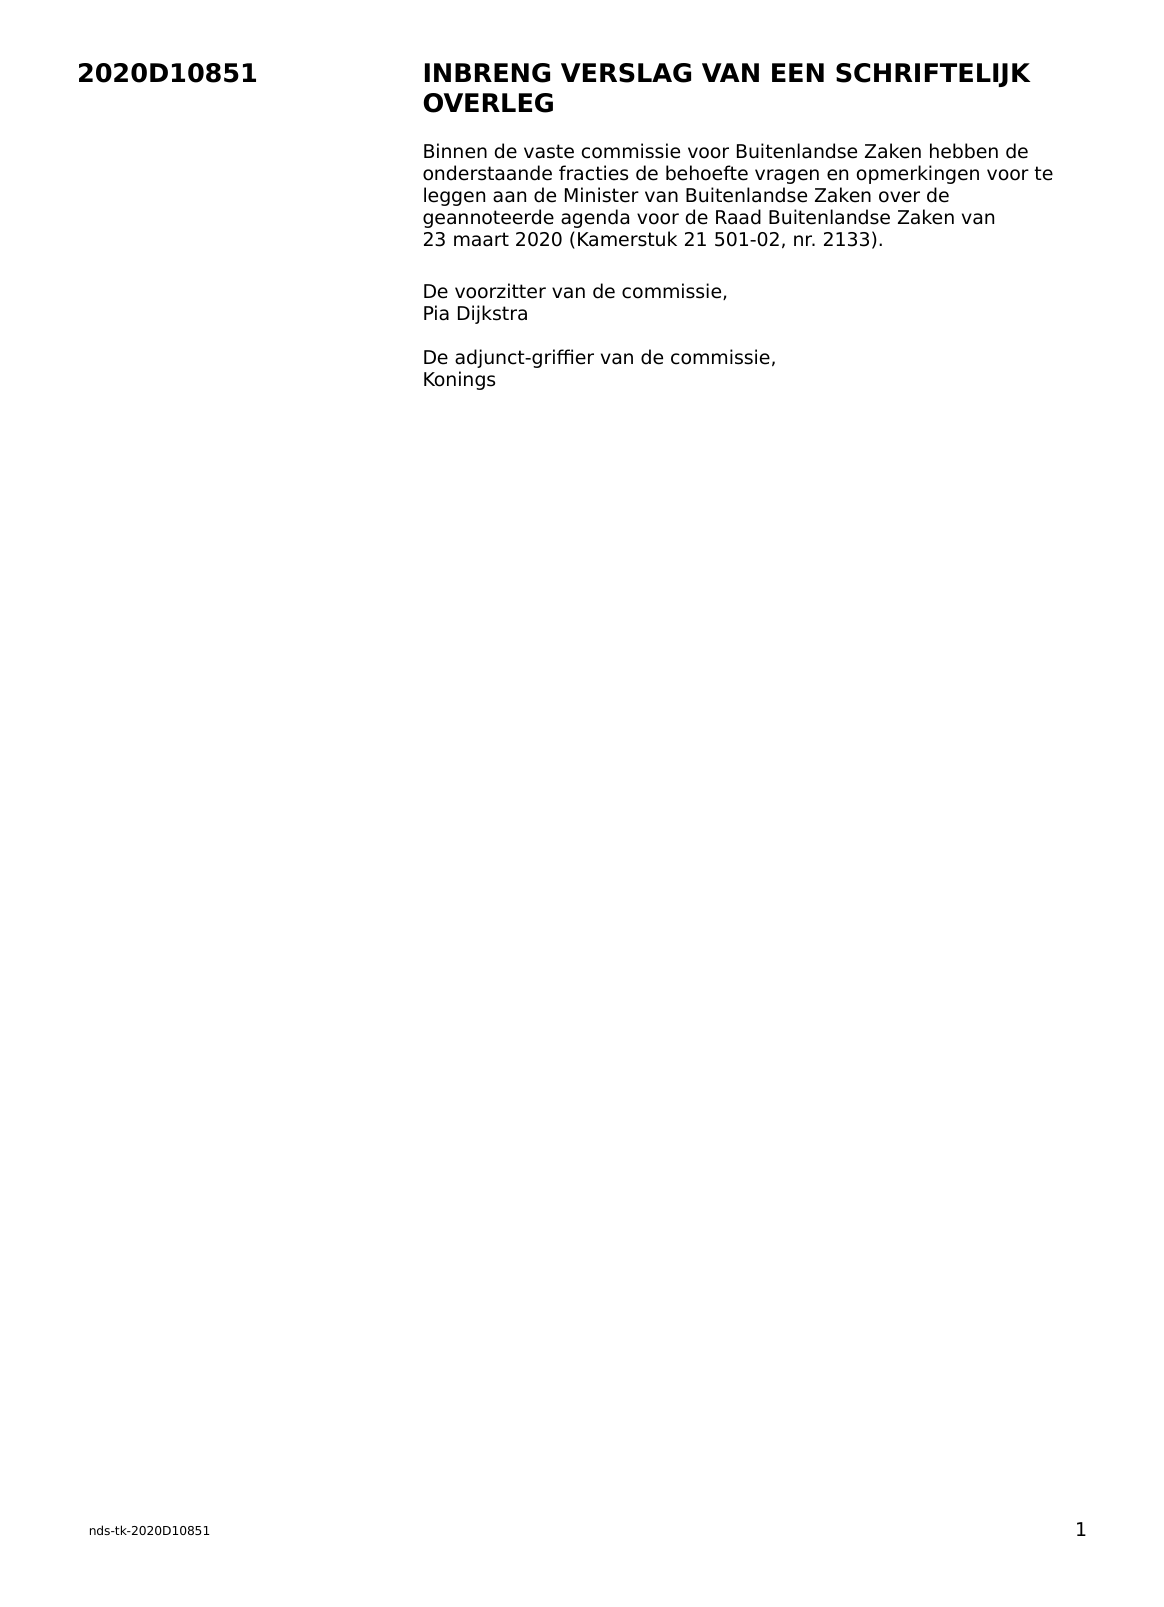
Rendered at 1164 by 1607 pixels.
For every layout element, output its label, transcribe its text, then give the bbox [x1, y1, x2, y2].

text nds-tk-2020D10851 [88, 1524, 323, 1538]
text De voorzitter van de commissie, Pia Dijkstra [422, 281, 1087, 324]
text 2020D10851 INBRENG VERSLAG VAN EEN SCHRIFTELIJK OVERLEG [77, 59, 1087, 118]
text Binnen de vaste commissie voor Buitenlandse Zaken hebben de onderstaande fracties de behoefte vragen en opmerkingen voor te leggen aan de Minister van Buitenlandse Zaken over de geannoteerde agenda voor de Raad Buitenlandse Zaken van 23 maart 2020 (Kamerstuk 21 501-02, nr. 2133). [422, 141, 1087, 251]
text De adjunct-griffier van de commissie, Konings [422, 347, 1087, 391]
